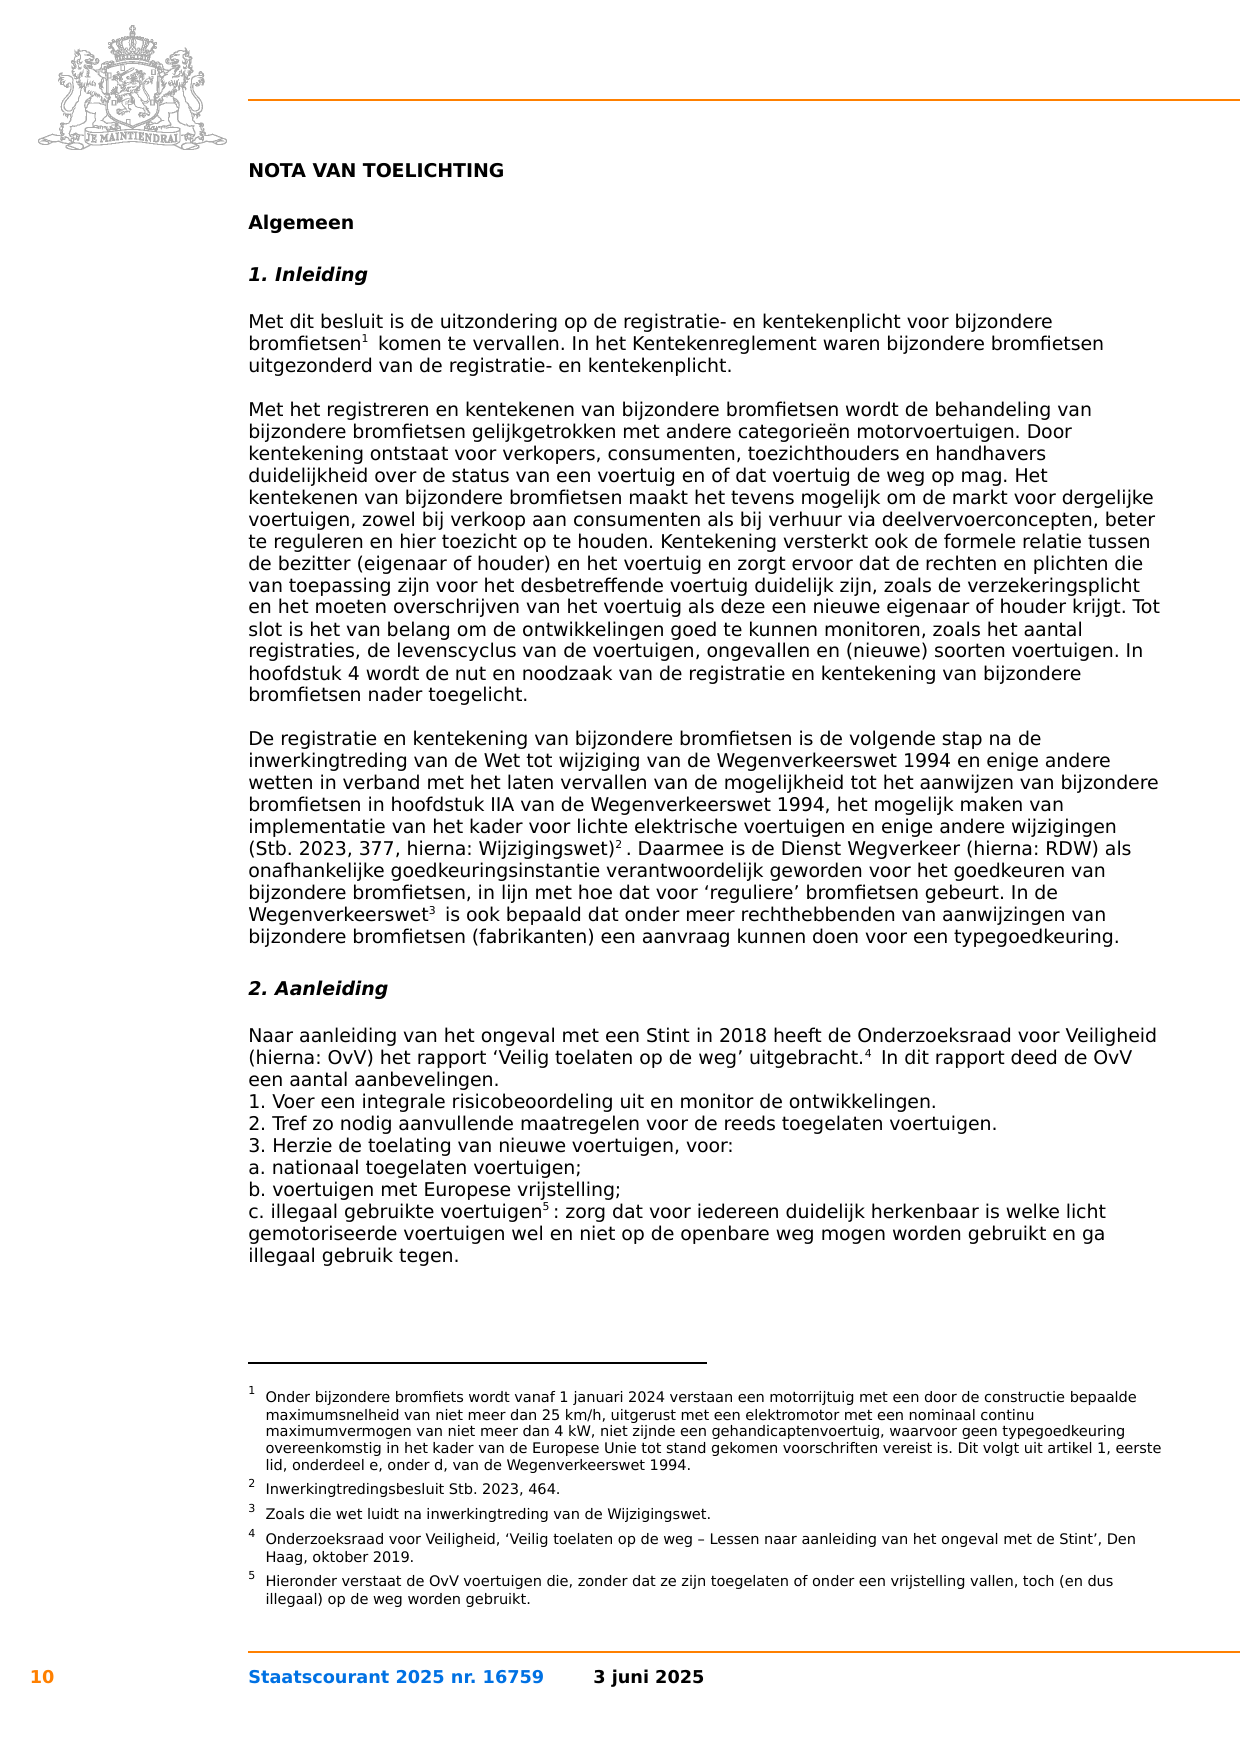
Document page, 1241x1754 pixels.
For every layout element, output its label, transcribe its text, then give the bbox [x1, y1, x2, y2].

text Inwerkingtredingsbesluit Stb. 2023, 464. [248, 1477, 1163, 1499]
text 3. Herzie de toelating van nieuwe voertuigen, voor: [248, 1135, 1163, 1157]
subtitle Algemeen [248, 212, 1163, 234]
text c. illegaal gebruikte voertuigen: zorg dat voor iedereen duidelijk herkenbaar is welke licht gemotoriseerde voertuigen wel en niet op de openbare weg mogen worden gebruikt en ga illegaal gebruik tegen. [248, 1201, 1163, 1267]
text Naar aanleiding van het ongeval met een Stint in 2018 heeft de Onderzoeksraad voor Veiligheid (hierna: OvV) het rapport ‘Veilig toelaten op de weg’ uitgebracht. In dit rapport deed de OvV een aantal aanbevelingen. [248, 1025, 1163, 1091]
text Met dit besluit is de uitzondering op de registratie- en kentekenplicht voor bijzondere bromfietsen komen te vervallen. In het Kentekenreglement waren bijzondere bromfietsen uitgezonderd van de registratie- en kentekenplicht. [248, 311, 1163, 377]
text a. nationaal toegelaten voertuigen; [248, 1157, 1163, 1179]
text 2. Tref zo nodig aanvullende maatregelen voor de reeds toegelaten voertuigen. [248, 1113, 1163, 1135]
text Hieronder verstaat de OvV voertuigen die, zonder dat ze zijn toegelaten of onder een vrijstelling vallen, toch (en dus illegaal) op de weg worden gebruikt. [248, 1569, 1163, 1608]
subtitle 1. Inleiding [248, 264, 1163, 286]
subtitle 2. Aanleiding [248, 978, 1163, 1000]
text De registratie en kentekening van bijzondere bromfietsen is de volgende stap na de inwerkingtreding van de Wet tot wijziging van de Wegenverkeerswet 1994 en enige andere wetten in verband met het laten vervallen van de mogelijkheid tot het aanwijzen van bijzondere bromfietsen in hoofdstuk IIA van de Wegenverkeerswet 1994, het mogelijk maken van implementatie van het kader voor lichte elektrische voertuigen en enige andere wijzigingen (Stb. 2023, 377, hierna: Wijzigingswet). Daarmee is de Dienst Wegverkeer (hierna: RDW) als onafhankelijke goedkeuringsinstantie verantwoordelijk geworden voor het goedkeuren van bijzondere bromfietsen, in lijn met hoe dat voor ‘reguliere’ bromfietsen gebeurt. In de Wegenverkeerswet is ook bepaald dat onder meer rechthebbenden van aanwijzingen van bijzondere bromfietsen (fabrikanten) een aanvraag kunnen doen voor een typegoedkeuring. [248, 728, 1163, 948]
picture [38, 25, 227, 150]
text b. voertuigen met Europese vrijstelling; [248, 1179, 1163, 1201]
text Onder bijzondere bromfiets wordt vanaf 1 januari 2024 verstaan een motorrijtuig met een door de constructie bepaalde maximumsnelheid van niet meer dan 25 km/h, uitgerust met een elektromotor met een nominaal continu maximumvermogen van niet meer dan 4 kW, niet zijnde een gehandicaptenvoertuig, waarvoor geen typegoedkeuring overeenkomstig in het kader van de Europese Unie tot stand gekomen voorschriften vereist is. Dit volgt uit artikel 1, eerste lid, onderdeel e, onder d, van de Wegenverkeerswet 1994. [248, 1384, 1163, 1474]
text Onderzoeksraad voor Veiligheid, ‘Veilig toelaten op de weg – Lessen naar aanleiding van het ongeval met de Stint’, Den Haag, oktober 2019. [248, 1527, 1163, 1566]
text 1. Voer een integrale risicobeoordeling uit en monitor de ontwikkelingen. [248, 1091, 1163, 1113]
text Met het registreren en kentekenen van bijzondere bromfietsen wordt de behandeling van bijzondere bromfietsen gelijkgetrokken met andere categorieën motorvoertuigen. Door kentekening ontstaat voor verkopers, consumenten, toezichthouders en handhavers duidelijkheid over de status van een voertuig en of dat voertuig de weg op mag. Het kentekenen van bijzondere bromfietsen maakt het tevens mogelijk om de markt voor dergelijke voertuigen, zowel bij verkoop aan consumenten als bij verhuur via deelvervoerconcepten, beter te reguleren en hier toezicht op te houden. Kentekening versterkt ook de formele relatie tussen de bezitter (eigenaar of houder) en het voertuig en zorgt ervoor dat de rechten en plichten die van toepassing zijn voor het desbetreffende voertuig duidelijk zijn, zoals de verzekeringsplicht en het moeten overschrijven van het voertuig als deze een nieuwe eigenaar of houder krijgt. Tot slot is het van belang om de ontwikkelingen goed te kunnen monitoren, zoals het aantal registraties, de levenscyclus van de voertuigen, ongevallen en (nieuwe) soorten voertuigen. In hoofdstuk 4 wordt de nut en noodzaak van de registratie en kentekening van bijzondere bromfietsen nader toegelicht. [248, 399, 1163, 706]
text Zoals die wet luidt na inwerkingtreding van de Wijzigingswet. [248, 1502, 1163, 1524]
subtitle NOTA VAN TOELICHTING [248, 160, 1163, 182]
